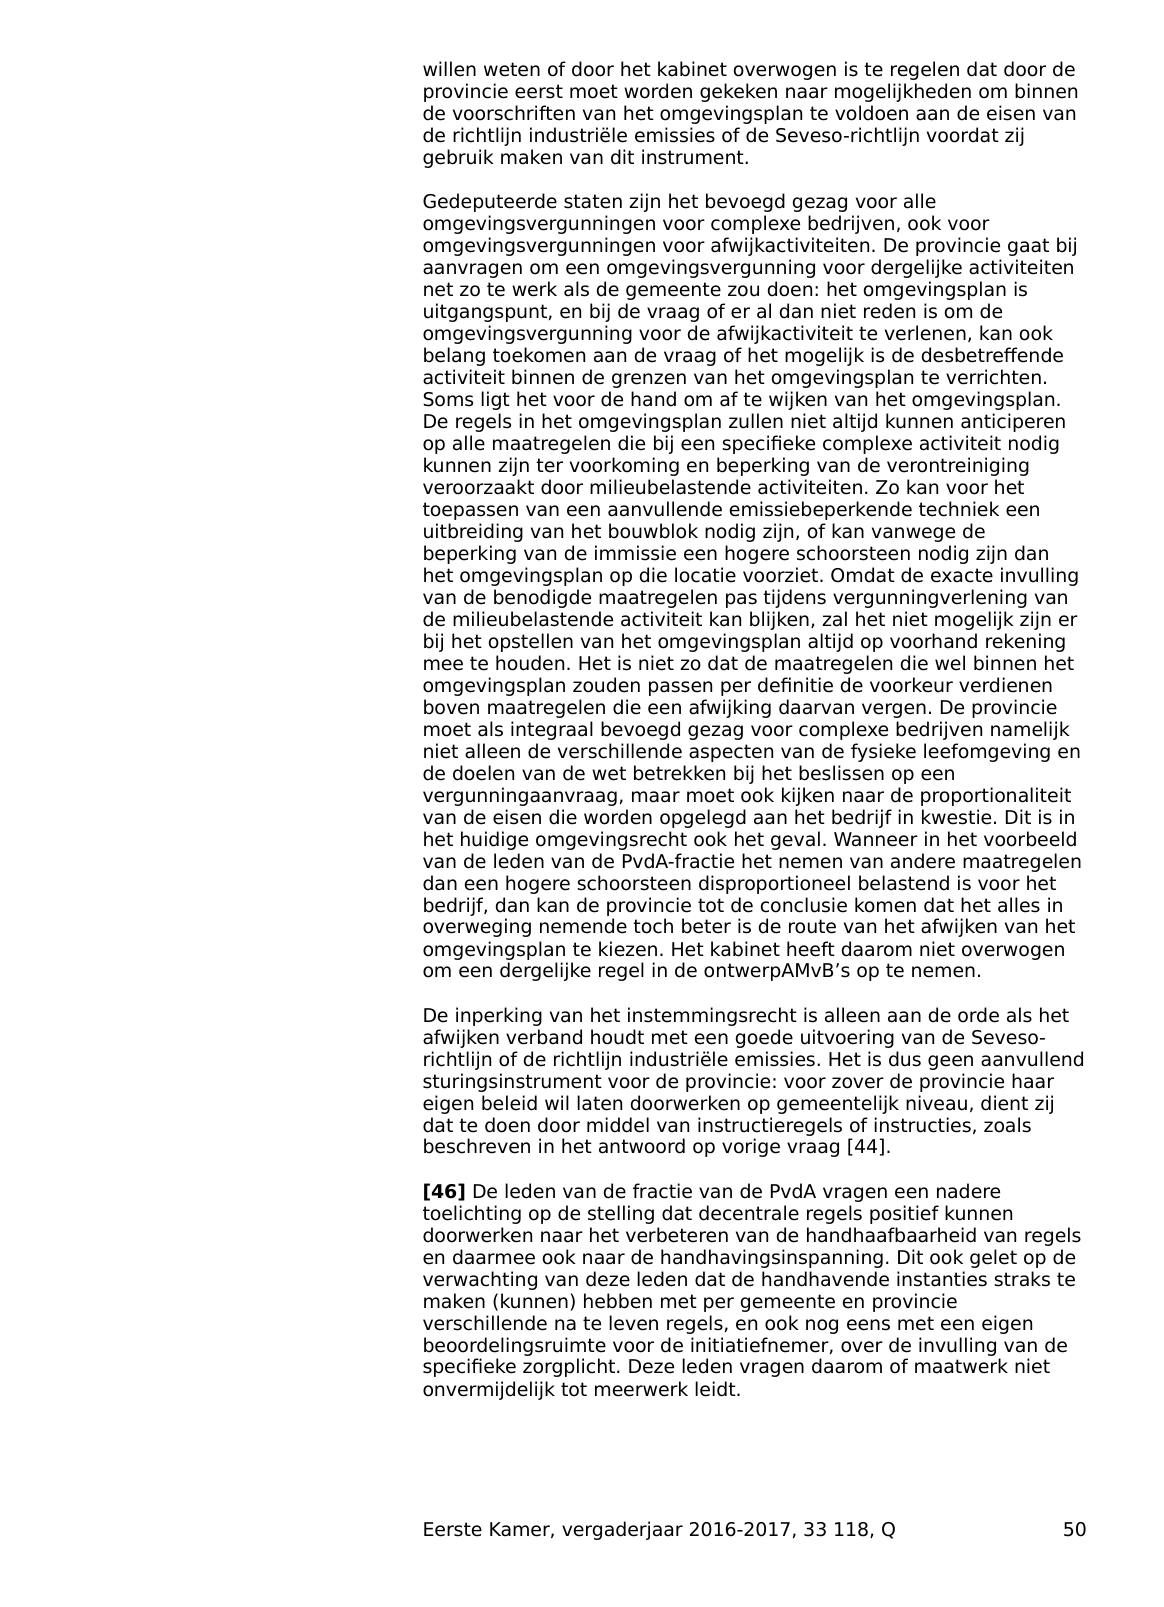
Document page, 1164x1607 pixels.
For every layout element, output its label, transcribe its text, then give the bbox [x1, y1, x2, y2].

text willen weten of door het kabinet overwogen is te regelen dat door de provincie eerst moet worden gekeken naar mogelijkheden om binnen de voorschriften van het omgevingsplan te voldoen aan de eisen van de richtlijn industriële emissies of de Seveso-richtlijn voordat zij gebruik maken van dit instrument. [422, 59, 1087, 169]
text Gedeputeerde staten zijn het bevoegd gezag voor alle omgevingsvergunningen voor complexe bedrijven, ook voor omgevingsvergunningen voor afwijkactiviteiten. De provincie gaat bij aanvragen om een omgevingsvergunning voor dergelijke activiteiten net zo te werk als de gemeente zou doen: het omgevingsplan is uitgangspunt, en bij de vraag of er al dan niet reden is om de omgevingsvergunning voor de afwijkactiviteit te verlenen, kan ook belang toekomen aan de vraag of het mogelijk is de desbetreffende activiteit binnen de grenzen van het omgevingsplan te verrichten. Soms ligt het voor de hand om af te wijken van het omgevingsplan. De regels in het omgevingsplan zullen niet altijd kunnen anticiperen op alle maatregelen die bij een specifieke complexe activiteit nodig kunnen zijn ter voorkoming en beperking van de verontreiniging veroorzaakt door milieubelastende activiteiten. Zo kan voor het toepassen van een aanvullende emissiebeperkende techniek een uitbreiding van het bouwblok nodig zijn, of kan vanwege de beperking van de immissie een hogere schoorsteen nodig zijn dan het omgevingsplan op die locatie voorziet. Omdat de exacte invulling van de benodigde maatregelen pas tijdens vergunningverlening van de milieubelastende activiteit kan blijken, zal het niet mogelijk zijn er bij het opstellen van het omgevingsplan altijd op voorhand rekening mee te houden. Het is niet zo dat de maatregelen die wel binnen het omgevingsplan zouden passen per definitie de voorkeur verdienen boven maatregelen die een afwijking daarvan vergen. De provincie moet als integraal bevoegd gezag voor complexe bedrijven namelijk niet alleen de verschillende aspecten van de fysieke leefomgeving en de doelen van de wet betrekken bij het beslissen op een vergunningaanvraag, maar moet ook kijken naar de proportionaliteit van de eisen die worden opgelegd aan het bedrijf in kwestie. Dit is in het huidige omgevingsrecht ook het geval. Wanneer in het voorbeeld van de leden van de PvdA-fractie het nemen van andere maatregelen dan een hogere schoorsteen disproportioneel belastend is voor het bedrijf, dan kan de provincie tot de conclusie komen dat het alles in overweging nemende toch beter is de route van het afwijken van het omgevingsplan te kiezen. Het kabinet heeft daarom niet overwogen om een dergelijke regel in de ontwerpAMvB’s op te nemen. [422, 191, 1087, 982]
text [46] De leden van de fractie van de PvdA vragen een nadere toelichting op de stelling dat decentrale regels positief kunnen doorwerken naar het verbeteren van de handhaafbaarheid van regels en daarmee ook naar de handhavingsinspanning. Dit ook gelet op de verwachting van deze leden dat de handhavende instanties straks te maken (kunnen) hebben met per gemeente en provincie verschillende na te leven regels, en ook nog eens met een eigen beoordelingsruimte voor de initiatiefnemer, over de invulling van de specifieke zorgplicht. Deze leden vragen daarom of maatwerk niet onvermijdelijk tot meerwerk leidt. [422, 1181, 1087, 1400]
text De inperking van het instemmingsrecht is alleen aan de orde als het afwijken verband houdt met een goede uitvoering van de Seveso-richtlijn of de richtlijn industriële emissies. Het is dus geen aanvullend sturingsinstrument voor de provincie: voor zover de provincie haar eigen beleid wil laten doorwerken op gemeentelijk niveau, dient zij dat te doen door middel van instructieregels of instructies, zoals beschreven in het antwoord op vorige vraag [44]. [422, 1004, 1087, 1158]
